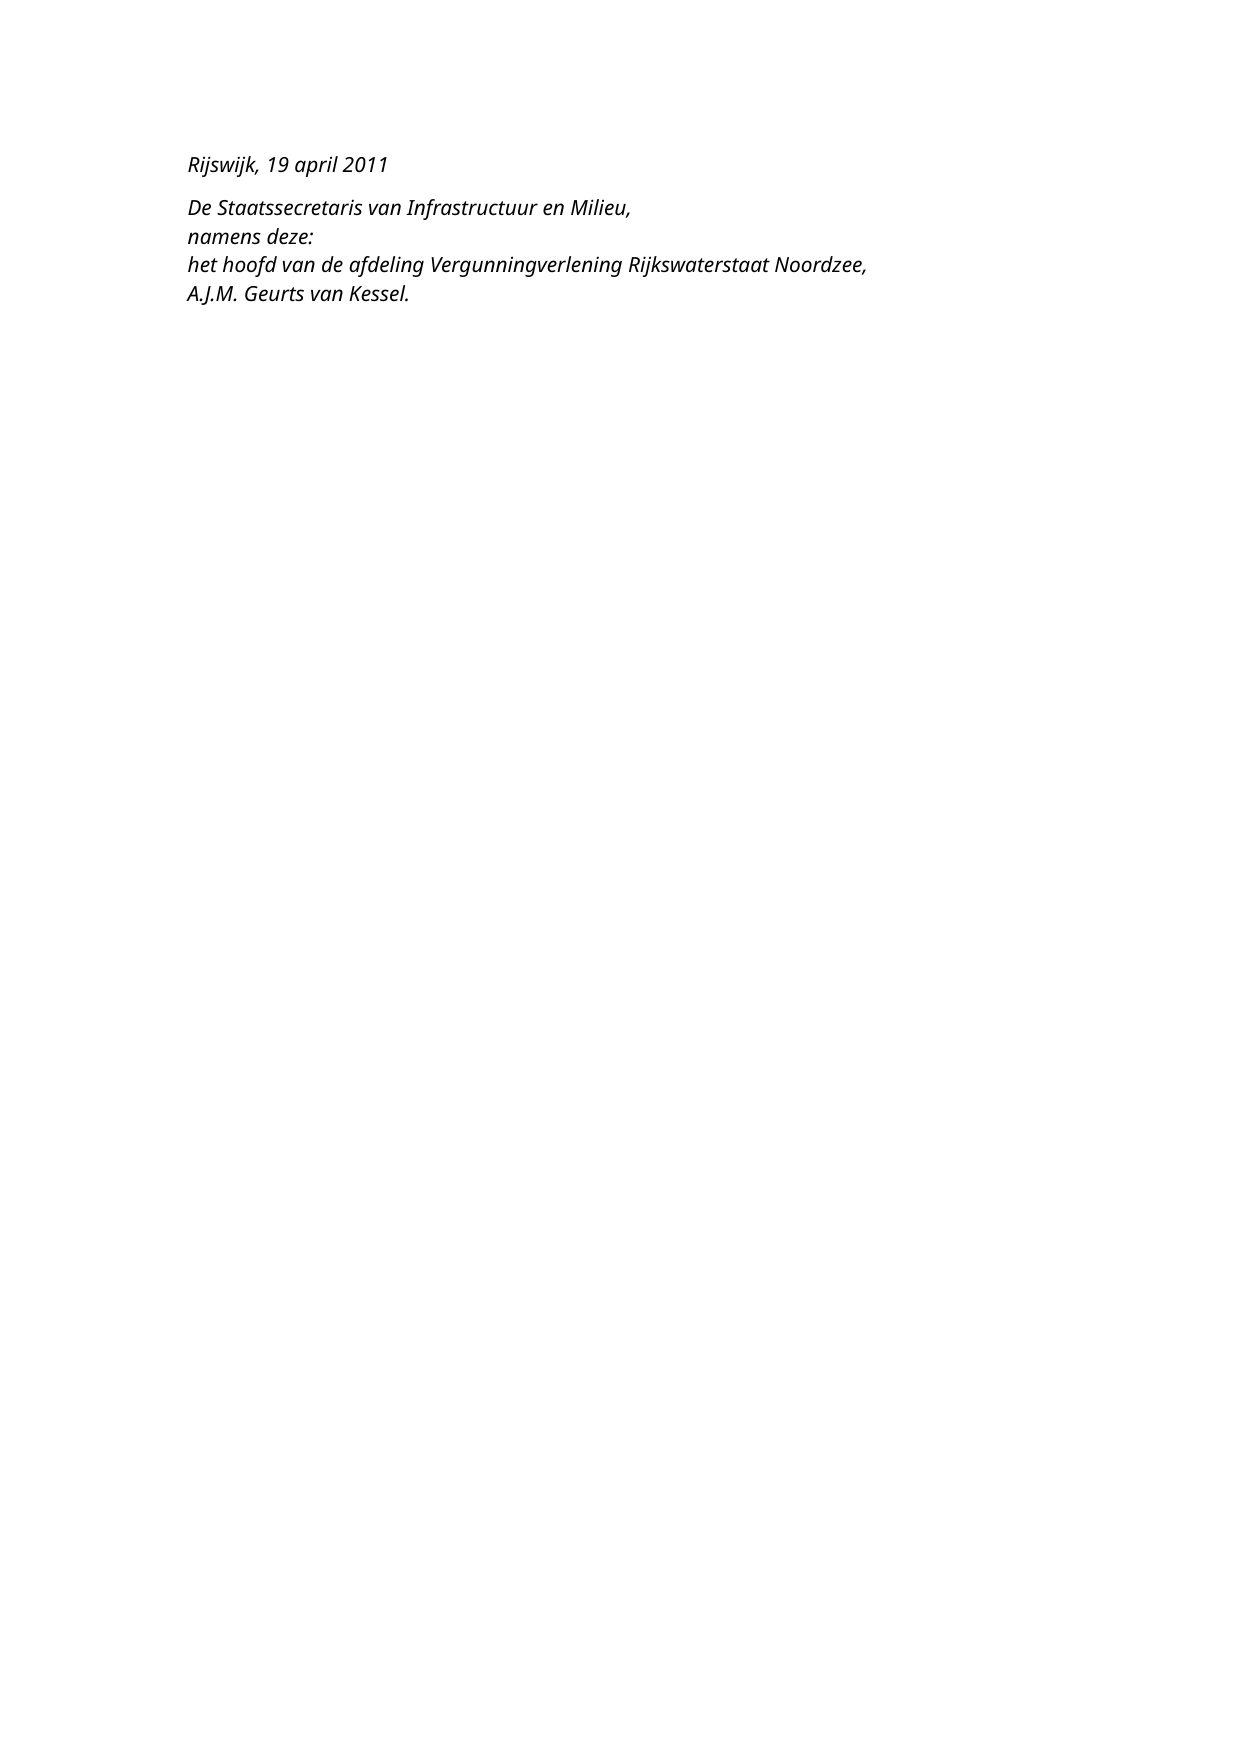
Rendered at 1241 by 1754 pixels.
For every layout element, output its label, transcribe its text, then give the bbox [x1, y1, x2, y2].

text Rijswijk, 19 april 2011 [187, 150, 1053, 178]
text A.J.M. Geurts van Kessel. [187, 279, 1053, 307]
text namens deze: [187, 222, 1053, 250]
text het hoofd van de afdeling Vergunningverlening Rijkswaterstaat Noordzee, [187, 250, 1053, 279]
text De Staatssecretaris van Infrastructuur en Milieu, [187, 193, 1053, 222]
